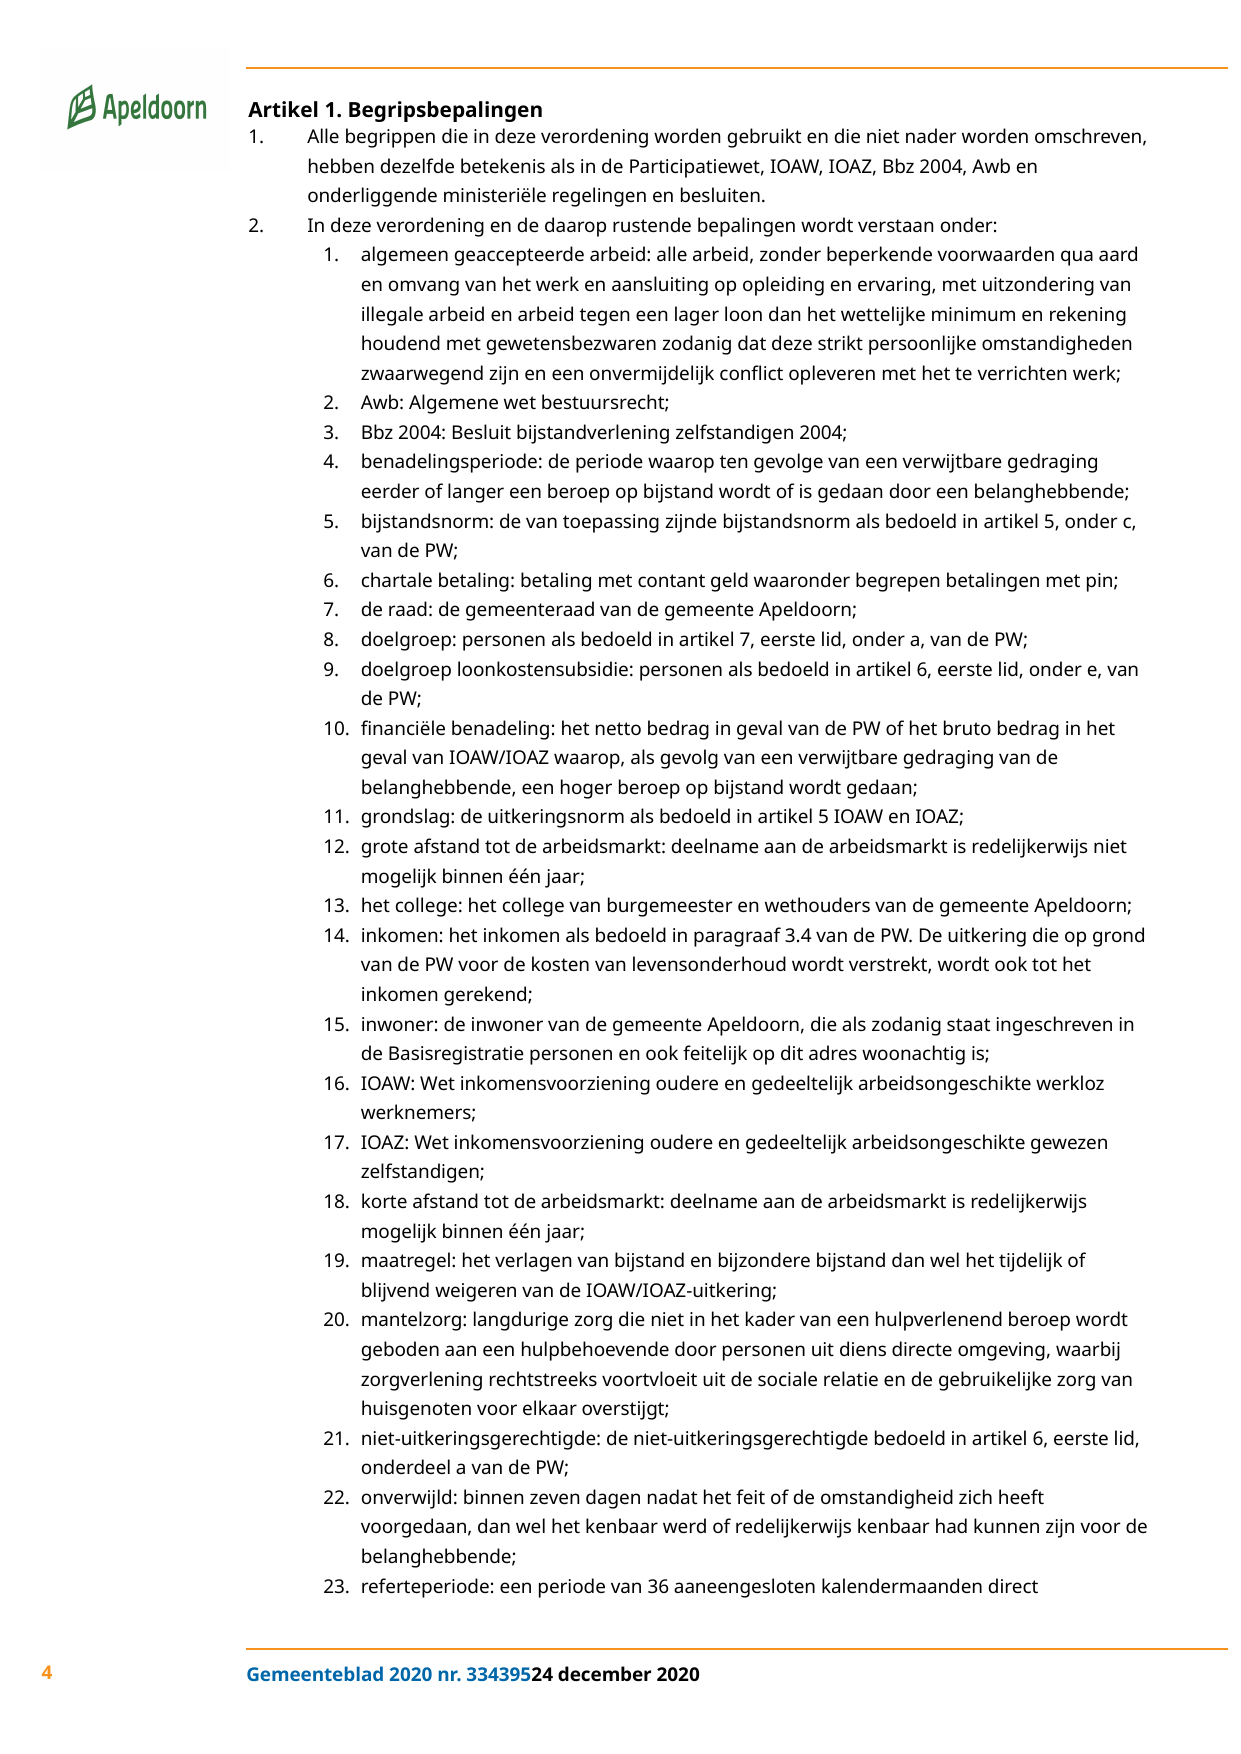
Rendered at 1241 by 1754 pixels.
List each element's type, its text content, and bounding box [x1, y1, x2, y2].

picture [41, 47, 231, 172]
list grote afstand tot de arbeidsmarkt: deelname aan de arbeidsmarkt is redelijkerwijs niet mogelijk binnen één jaar; [323, 833, 1152, 888]
list Awb: Algemene wet bestuursrecht; [323, 389, 1152, 415]
list IOAW: Wet inkomensvoorziening oudere en gedeeltelijk arbeidsongeschikte werkloz werknemers; [323, 1070, 1152, 1125]
list korte afstand tot de arbeidsmarkt: deelname aan de arbeidsmarkt is redelijkerwijs mogelijk binnen één jaar; [323, 1188, 1152, 1243]
list Bbz 2004: Besluit bijstandverlening zelfstandigen 2004; [323, 419, 1152, 445]
text Artikel 1. Begripsbepalingen [248, 95, 1152, 123]
list inkomen: het inkomen als bedoeld in paragraaf 3.4 van de PW. De uitkering die op grond van de PW voor de kosten van levensonderhoud wordt verstrekt, wordt ook tot het inkomen gerekend; [323, 922, 1152, 1007]
list onverwijld: binnen zeven dagen nadat het feit of de omstandigheid zich heeft voorgedaan, dan wel het kenbaar werd of redelijkerwijs kenbaar had kunnen zijn voor de belanghebbende; [323, 1484, 1152, 1569]
list maatregel: het verlagen van bijstand en bijzondere bijstand dan wel het tijdelijk of blijvend weigeren van de IOAW/IOAZ-uitkering; [323, 1247, 1152, 1303]
list chartale betaling: betaling met contant geld waaronder begrepen betalingen met pin; [323, 567, 1152, 593]
list doelgroep loonkostensubsidie: personen als bedoeld in artikel 6, eerste lid, onder e, van de PW; [323, 656, 1152, 711]
list inwoner: de inwoner van de gemeente Apeldoorn, die als zodanig staat ingeschreven in de Basisregistratie personen en ook feitelijk op dit adres woonachtig is; [323, 1011, 1152, 1066]
list niet-uitkeringsgerechtigde: de niet-uitkeringsgerechtigde bedoeld in artikel 6, eerste lid, onderdeel a van de PW; [323, 1425, 1152, 1480]
list benadelingsperiode: de periode waarop ten gevolge van een verwijtbare gedraging eerder of langer een beroep op bijstand wordt of is gedaan door een belanghebbende; [323, 449, 1152, 504]
list In deze verordening en de daarop rustende bepalingen wordt verstaan onder: [248, 212, 1152, 238]
list referteperiode: een periode van 36 aaneengesloten kalendermaanden direct [323, 1573, 1152, 1598]
list doelgroep: personen als bedoeld in artikel 7, eerste lid, onder a, van de PW; [323, 626, 1152, 652]
list mantelzorg: langdurige zorg die niet in het kader van een hulpverlenend beroep wordt geboden aan een hulpbehoevende door personen uit diens directe omgeving, waarbij zorgverlening rechtstreeks voortvloeit uit de sociale relatie en de gebruikelijke zorg van huisgenoten voor elkaar overstijgt; [323, 1307, 1152, 1421]
list het college: het college van burgemeester en wethouders van de gemeente Apeldoorn; [323, 892, 1152, 918]
list de raad: de gemeenteraad van de gemeente Apeldoorn; [323, 597, 1152, 622]
list IOAZ: Wet inkomensvoorziening oudere en gedeeltelijk arbeidsongeschikte gewezen zelfstandigen; [323, 1129, 1152, 1184]
list grondslag: de uitkeringsnorm als bedoeld in artikel 5 IOAW en IOAZ; [323, 804, 1152, 829]
list financiële benadeling: het netto bedrag in geval van de PW of het bruto bedrag in het geval van IOAW/IOAZ waarop, als gevolg van een verwijtbare gedraging van de belanghebbende, een hoger beroep op bijstand wordt gedaan; [323, 715, 1152, 800]
list algemeen geaccepteerde arbeid: alle arbeid, zonder beperkende voorwaarden qua aard en omvang van het werk en aansluiting op opleiding en ervaring, met uitzondering van illegale arbeid en arbeid tegen een lager loon dan het wettelijke minimum en rekening houdend met gewetensbezwaren zodanig dat deze strikt persoonlijke omstandigheden zwaarwegend zijn en een onvermijdelijk conflict opleveren met het te verrichten werk; [323, 242, 1152, 386]
list bijstandsnorm: de van toepassing zijnde bijstandsnorm als bedoeld in artikel 5, onder c, van de PW; [323, 508, 1152, 563]
list Alle begrippen die in deze verordening worden gebruikt en die niet nader worden omschreven, hebben dezelfde betekenis als in de Participatiewet, IOAW, IOAZ, Bbz 2004, Awb en onderliggende ministeriële regelingen en besluiten. [248, 123, 1152, 208]
